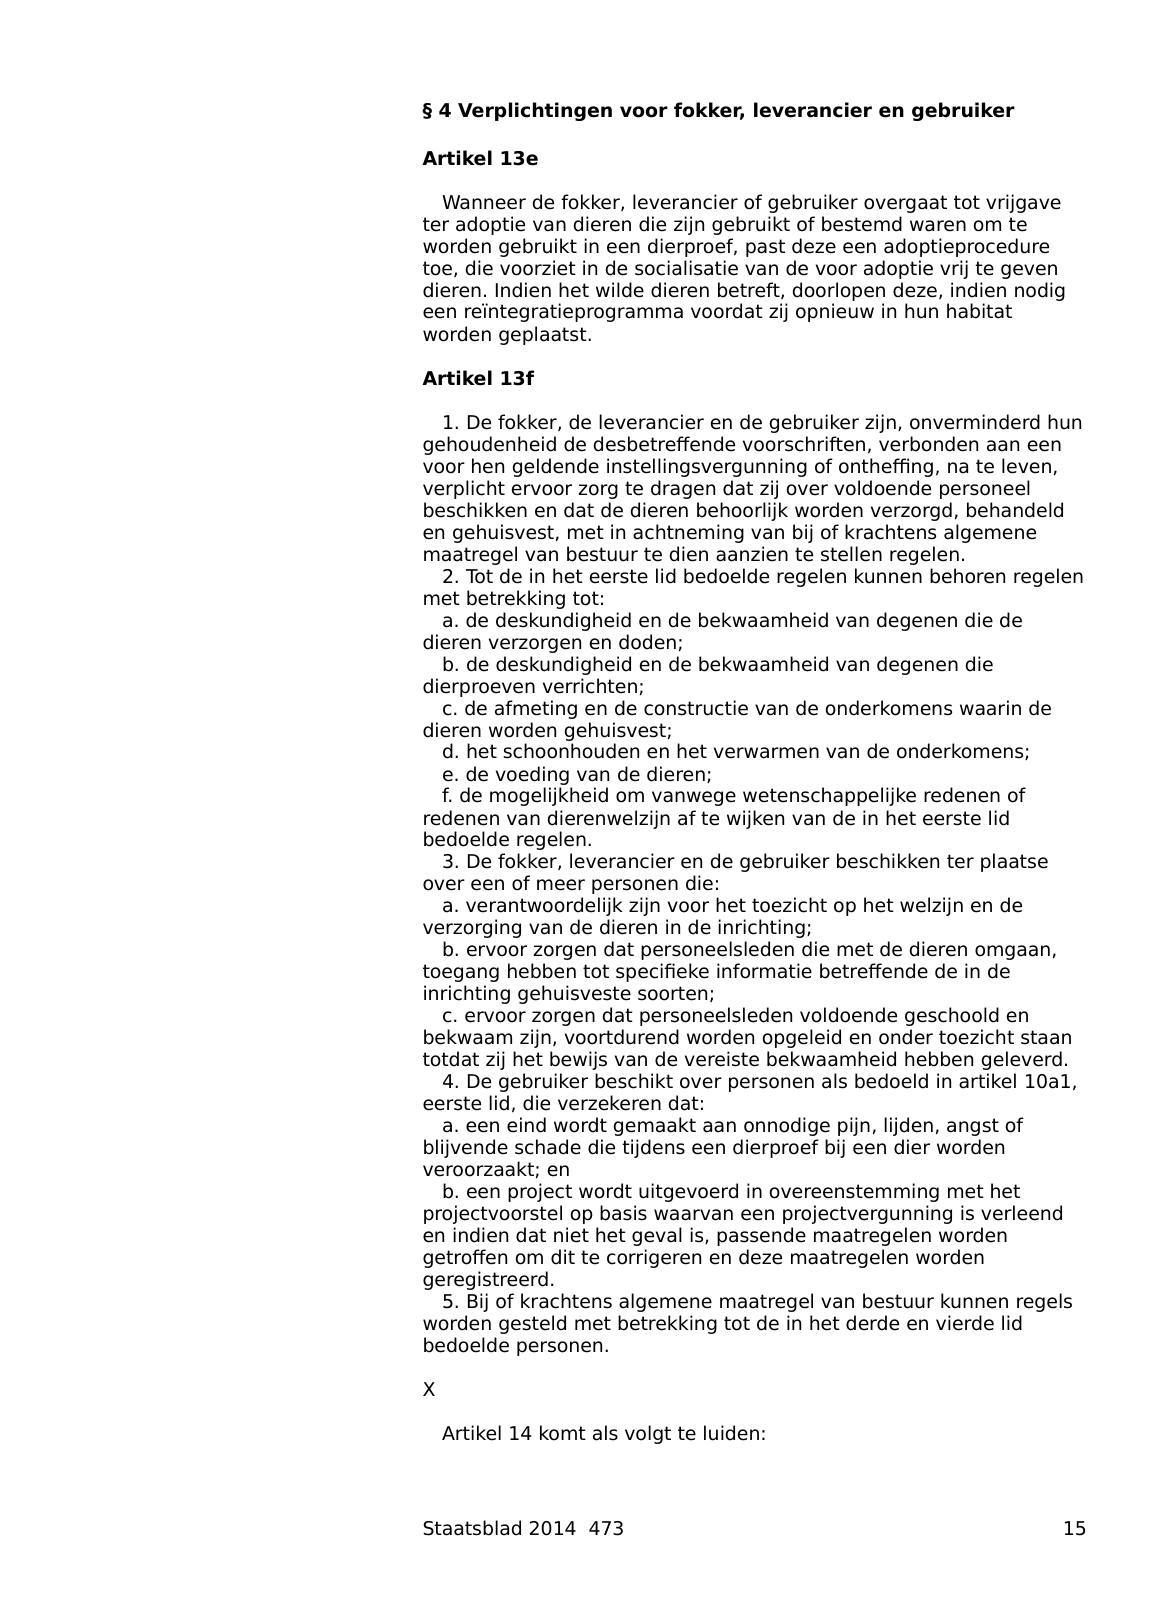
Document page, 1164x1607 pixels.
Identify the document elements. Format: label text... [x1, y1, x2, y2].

text f. de mogelijkheid om vanwege wetenschappelijke redenen of redenen van dierenwelzijn af te wijken van de in het eerste lid bedoelde regelen. [422, 785, 1087, 851]
text b. de deskundigheid en de bekwaamheid van degenen die dierproeven verrichten; [422, 653, 1087, 697]
text 5. Bij of krachtens algemene maatregel van bestuur kunnen regels worden gesteld met betrekking tot de in het derde en vierde lid bedoelde personen. [422, 1291, 1087, 1357]
subtitle § 4 Verplichtingen voor fokker, leverancier en gebruiker [422, 100, 1087, 122]
subtitle Artikel 13e [422, 147, 1087, 169]
text b. een project wordt uitgevoerd in overeenstemming met het projectvoorstel op basis waarvan een projectvergunning is verleend en indien dat niet het geval is, passende maatregelen worden getroffen om dit te corrigeren en deze maatregelen worden geregistreerd. [422, 1181, 1087, 1291]
text 3. De fokker, leverancier en de gebruiker beschikken ter plaatse over een of meer personen die: [422, 851, 1087, 895]
text c. de afmeting en de constructie van de onderkomens waarin de dieren worden gehuisvest; [422, 697, 1087, 741]
text Wanneer de fokker, leverancier of gebruiker overgaat tot vrijgave ter adoptie van dieren die zijn gebruikt of bestemd waren om te worden gebruikt in een dierproef, past deze een adoptieprocedure toe, die voorziet in de socialisatie van de voor adoptie vrij te geven dieren. Indien het wilde dieren betreft, doorlopen deze, indien nodig een reïntegratieprogramma voordat zij opnieuw in hun habitat worden geplaatst. [422, 192, 1087, 345]
text a. een eind wordt gemaakt aan onnodige pijn, lijden, angst of blijvende schade die tijdens een dierproef bij een dier worden veroorzaakt; en [422, 1115, 1087, 1181]
text 2. Tot de in het eerste lid bedoelde regelen kunnen behoren regelen met betrekking tot: [422, 566, 1087, 609]
text d. het schoonhouden en het verwarmen van de onderkomens; [422, 741, 1087, 763]
text 1. De fokker, de leverancier en de gebruiker zijn, onverminderd hun gehoudenheid de desbetreffende voorschriften, verbonden aan een voor hen geldende instellingsvergunning of ontheffing, na te leven, verplicht ervoor zorg te dragen dat zij over voldoende personeel beschikken en dat de dieren behoorlijk worden verzorgd, behandeld en gehuisvest, met in achtneming van bij of krachtens algemene maatregel van bestuur te dien aanzien te stellen regelen. [422, 412, 1087, 566]
text a. verantwoordelijk zijn voor het toezicht op het welzijn en de verzorging van de dieren in de inrichting; [422, 895, 1087, 939]
text Artikel 14 komt als volgt te luiden: [422, 1423, 1087, 1445]
subtitle Artikel 13f [422, 368, 1087, 389]
text c. ervoor zorgen dat personeelsleden voldoende geschoold en bekwaam zijn, voortdurend worden opgeleid en onder toezicht staan totdat zij het bewijs van de vereiste bekwaamheid hebben geleverd. [422, 1005, 1087, 1071]
text X [422, 1379, 1087, 1401]
text a. de deskundigheid en de bekwaamheid van degenen die de dieren verzorgen en doden; [422, 609, 1087, 653]
text b. ervoor zorgen dat personeelsleden die met de dieren omgaan, toegang hebben tot specifieke informatie betreffende de in de inrichting gehuisveste soorten; [422, 939, 1087, 1005]
text e. de voeding van de dieren; [422, 763, 1087, 785]
text 4. De gebruiker beschikt over personen als bedoeld in artikel 10a1, eerste lid, die verzekeren dat: [422, 1071, 1087, 1115]
